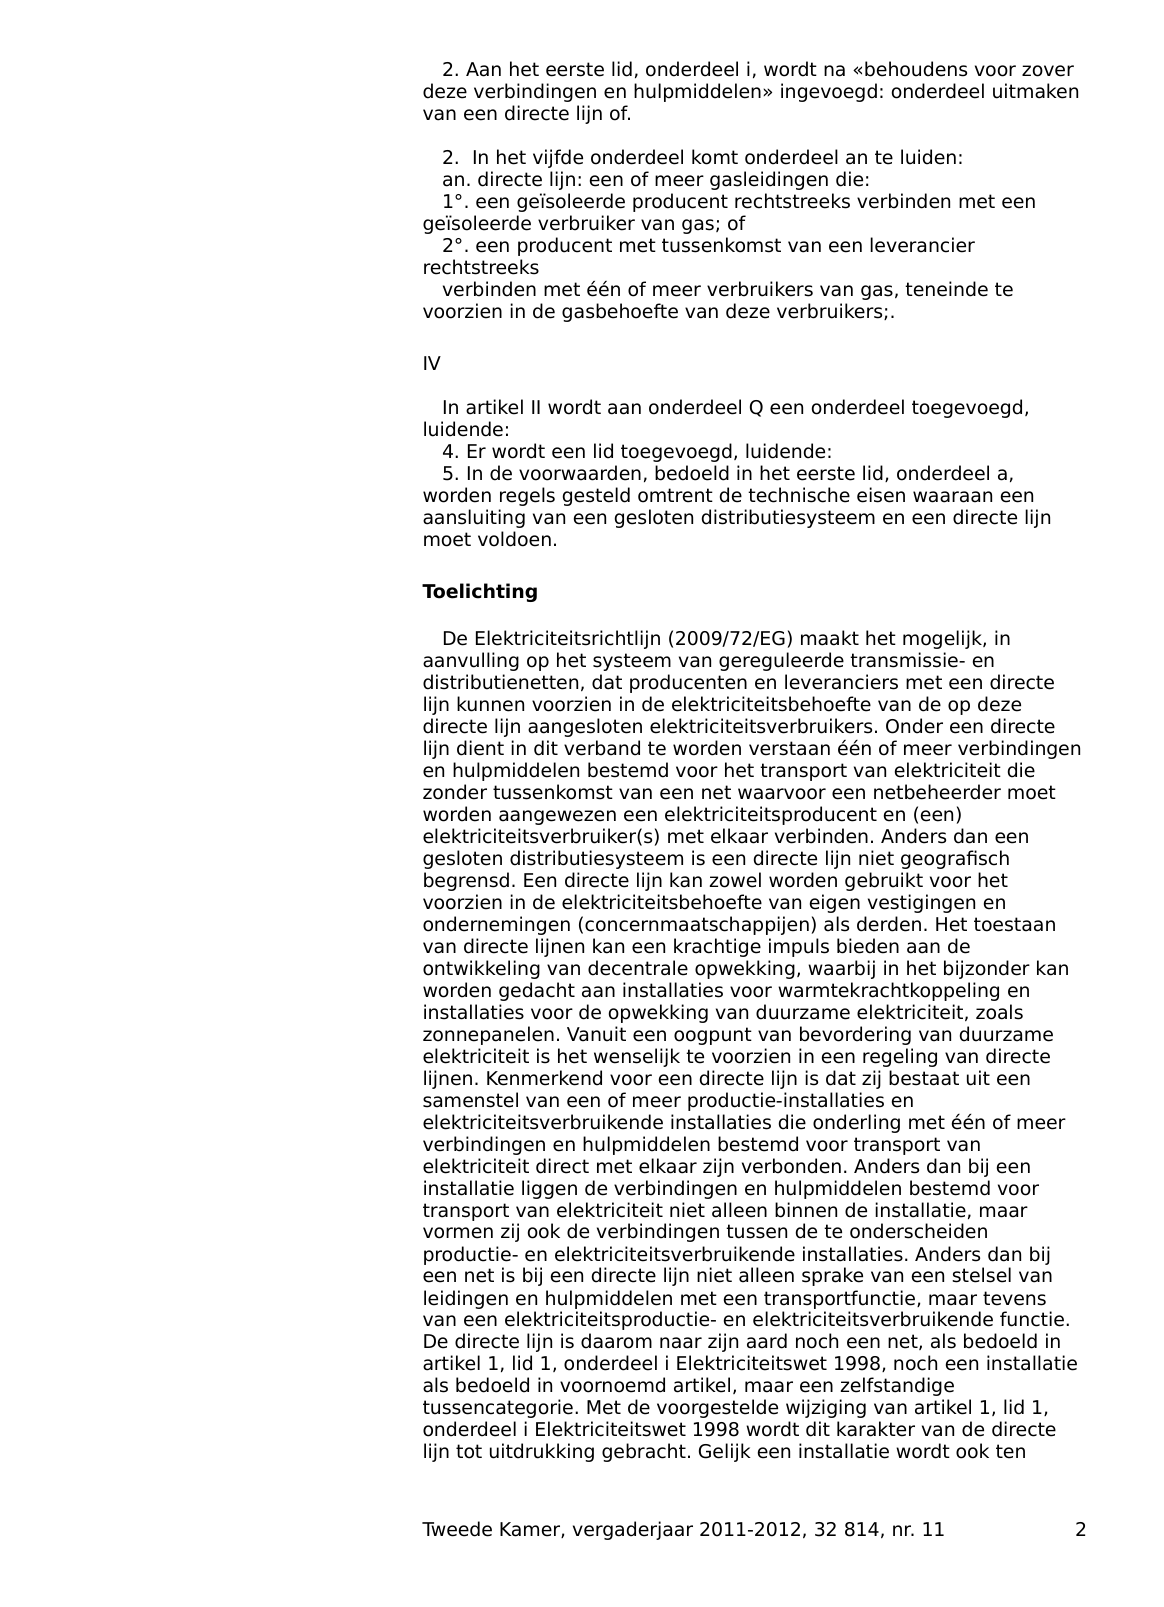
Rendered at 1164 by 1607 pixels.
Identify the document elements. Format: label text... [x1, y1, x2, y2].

text In artikel II wordt aan onderdeel Q een onderdeel toegevoegd, luidende: [422, 397, 1087, 441]
text De Elektriciteitsrichtlijn (2009/72/EG) maakt het mogelijk, in aanvulling op het systeem van gereguleerde transmissie- en distributienetten, dat producenten en leveranciers met een directe lijn kunnen voorzien in de elektriciteitsbehoefte van de op deze directe lijn aangesloten elektriciteitsverbruikers. Onder een directe lijn dient in dit verband te worden verstaan één of meer verbindingen en hulpmiddelen bestemd voor het transport van elektriciteit die zonder tussenkomst van een net waarvoor een netbeheerder moet worden aangewezen een elektriciteitsproducent en (een) elektriciteitsverbruiker(s) met elkaar verbinden. Anders dan een gesloten distributiesysteem is een directe lijn niet geografisch begrensd. Een directe lijn kan zowel worden gebruikt voor het voorzien in de elektriciteitsbehoefte van eigen vestigingen en ondernemingen (concernmaatschappijen) als derden. Het toestaan van directe lijnen kan een krachtige impuls bieden aan de ontwikkeling van decentrale opwekking, waarbij in het bijzonder kan worden gedacht aan installaties voor warmtekrachtkoppeling en installaties voor de opwekking van duurzame elektriciteit, zoals zonnepanelen. Vanuit een oogpunt van bevordering van duurzame elektriciteit is het wenselijk te voorzien in een regeling van directe lijnen. Kenmerkend voor een directe lijn is dat zij bestaat uit een samenstel van een of meer productie-installaties en elektriciteitsverbruikende installaties die onderling met één of meer verbindingen en hulpmiddelen bestemd voor transport van elektriciteit direct met elkaar zijn verbonden. Anders dan bij een installatie liggen de verbindingen en hulpmiddelen bestemd voor transport van elektriciteit niet alleen binnen de installatie, maar vormen zij ook de verbindingen tussen de te onderscheiden productie- en elektriciteitsverbruikende installaties. Anders dan bij een net is bij een directe lijn niet alleen sprake van een stelsel van leidingen en hulpmiddelen met een transportfunctie, maar tevens van een elektriciteitsproductie- en elektriciteitsverbruikende functie. De directe lijn is daarom naar zijn aard noch een net, als bedoeld in artikel 1, lid 1, onderdeel i Elektriciteitswet 1998, noch een installatie als bedoeld in voornoemd artikel, maar een zelfstandige tussencategorie. Met de voorgestelde wijziging van artikel 1, lid 1, onderdeel i Elektriciteitswet 1998 wordt dit karakter van de directe lijn tot uitdrukking gebracht. Gelijk een installatie wordt ook ten [422, 628, 1087, 1463]
subtitle IV [422, 353, 1087, 375]
text 2. Aan het eerste lid, onderdeel i, wordt na «behoudens voor zover deze verbindingen en hulpmiddelen» ingevoegd: onderdeel uitmaken van een directe lijn of. [422, 59, 1087, 125]
text 4. Er wordt een lid toegevoegd, luidende: [422, 441, 1087, 463]
text 1°. een geïsoleerde producent rechtstreeks verbinden met een geïsoleerde verbruiker van gas; of [422, 191, 1087, 235]
text 2°. een producent met tussenkomst van een leverancier rechtstreeks [422, 235, 1087, 279]
text an. directe lijn: een of meer gasleidingen die: [422, 169, 1087, 191]
text verbinden met één of meer verbruikers van gas, teneinde te voorzien in de gasbehoefte van deze verbruikers;. [422, 279, 1087, 323]
text 5. In de voorwaarden, bedoeld in het eerste lid, onderdeel a, worden regels gesteld omtrent de technische eisen waaraan een aansluiting van een gesloten distributiesysteem en een directe lijn moet voldoen. [422, 463, 1087, 551]
subtitle Toelichting [422, 581, 1087, 603]
text 2. In het vijfde onderdeel komt onderdeel an te luiden: [422, 147, 1087, 169]
